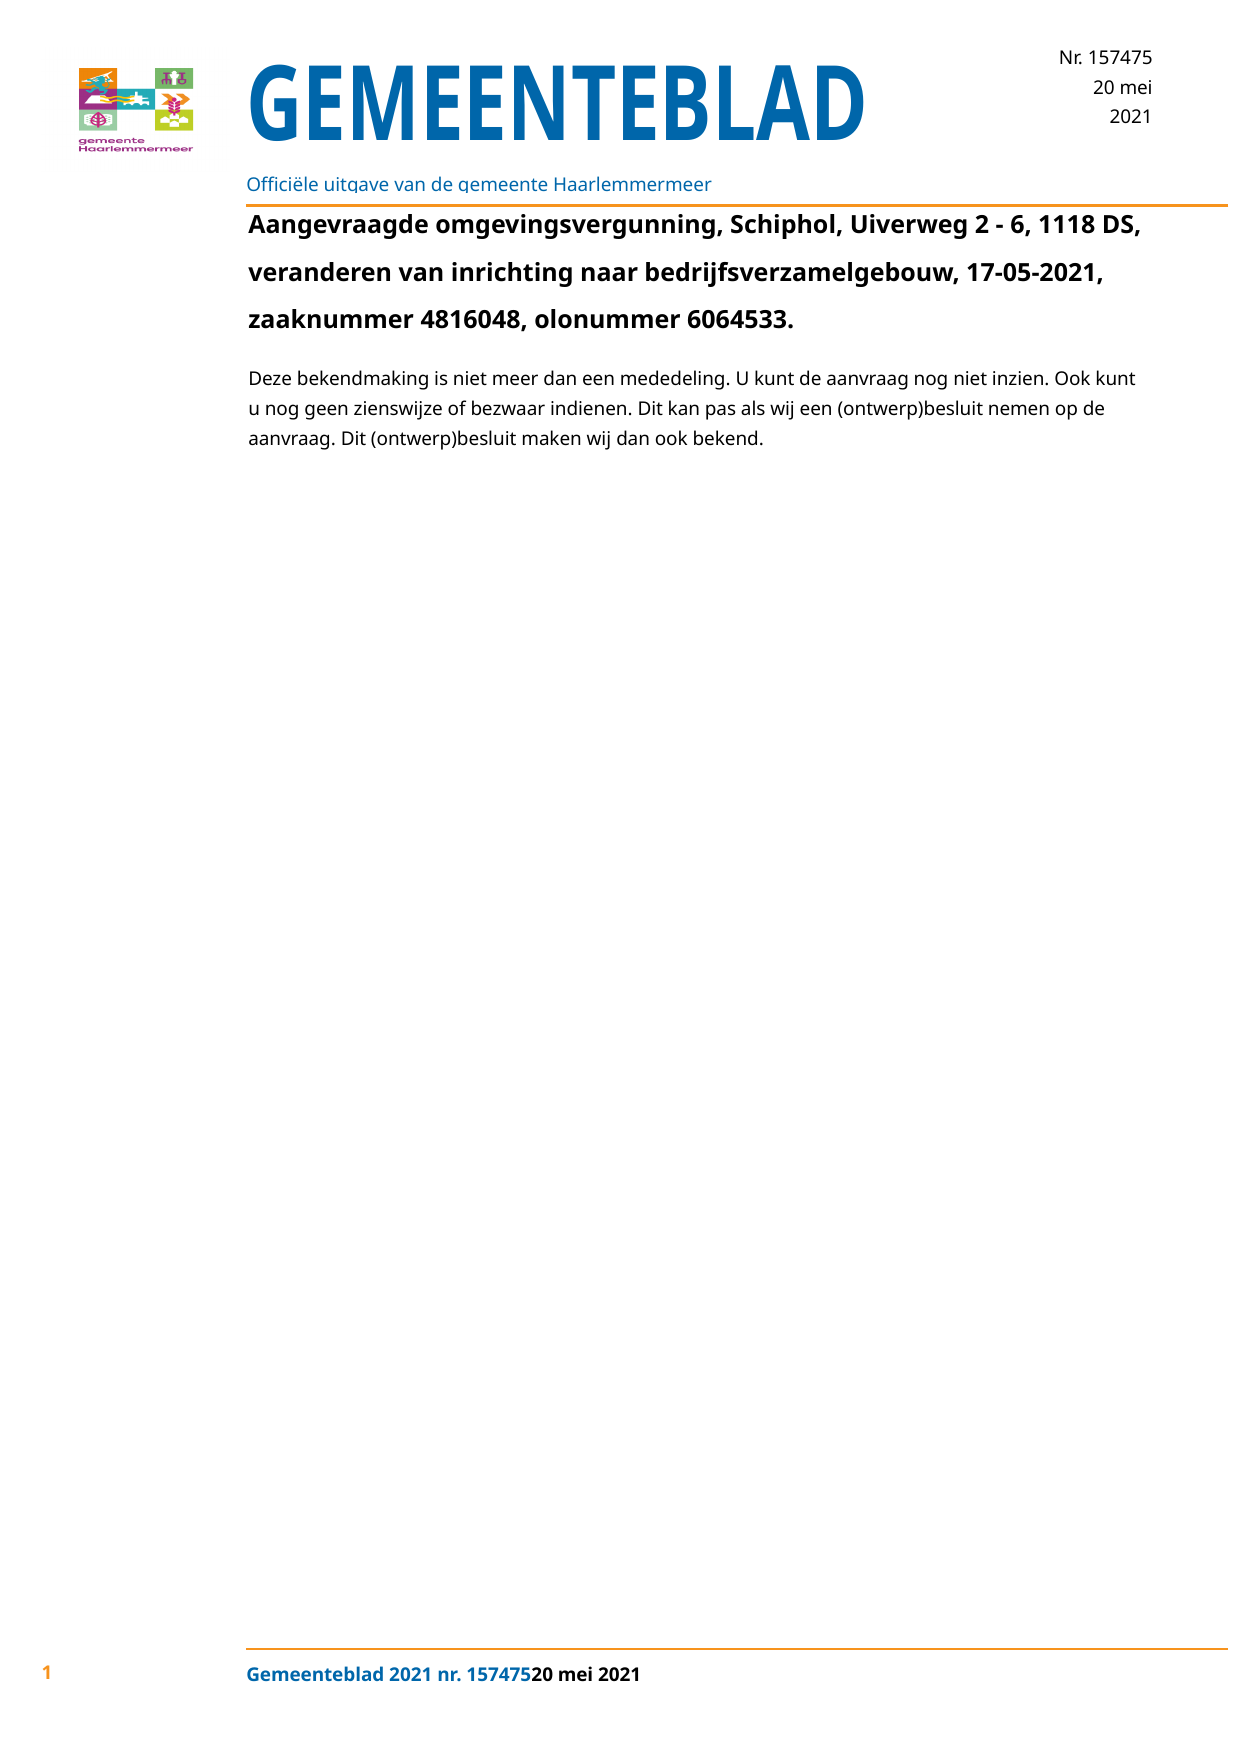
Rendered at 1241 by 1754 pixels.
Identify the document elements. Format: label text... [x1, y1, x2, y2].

text Aangevraagde omgevingsvergunning, Schiphol, Uiverweg 2 - 6, 1118 DS, veranderen van inrichting naar bedrijfsverzamelgebouw, 17-05-2021, zaaknummer 4816048, olonummer 6064533. [248, 207, 1152, 336]
picture [41, 47, 231, 172]
text Deze bekendmaking is niet meer dan een mededeling. U kunt de aanvraag nog niet inzien. Ook kunt u nog geen zienswijze of bezwaar indienen. Dit kan pas als wij een (ontwerp)besluit nemen op de aanvraag. Dit (ontwerp)besluit maken wij dan ook bekend. [248, 366, 1152, 450]
